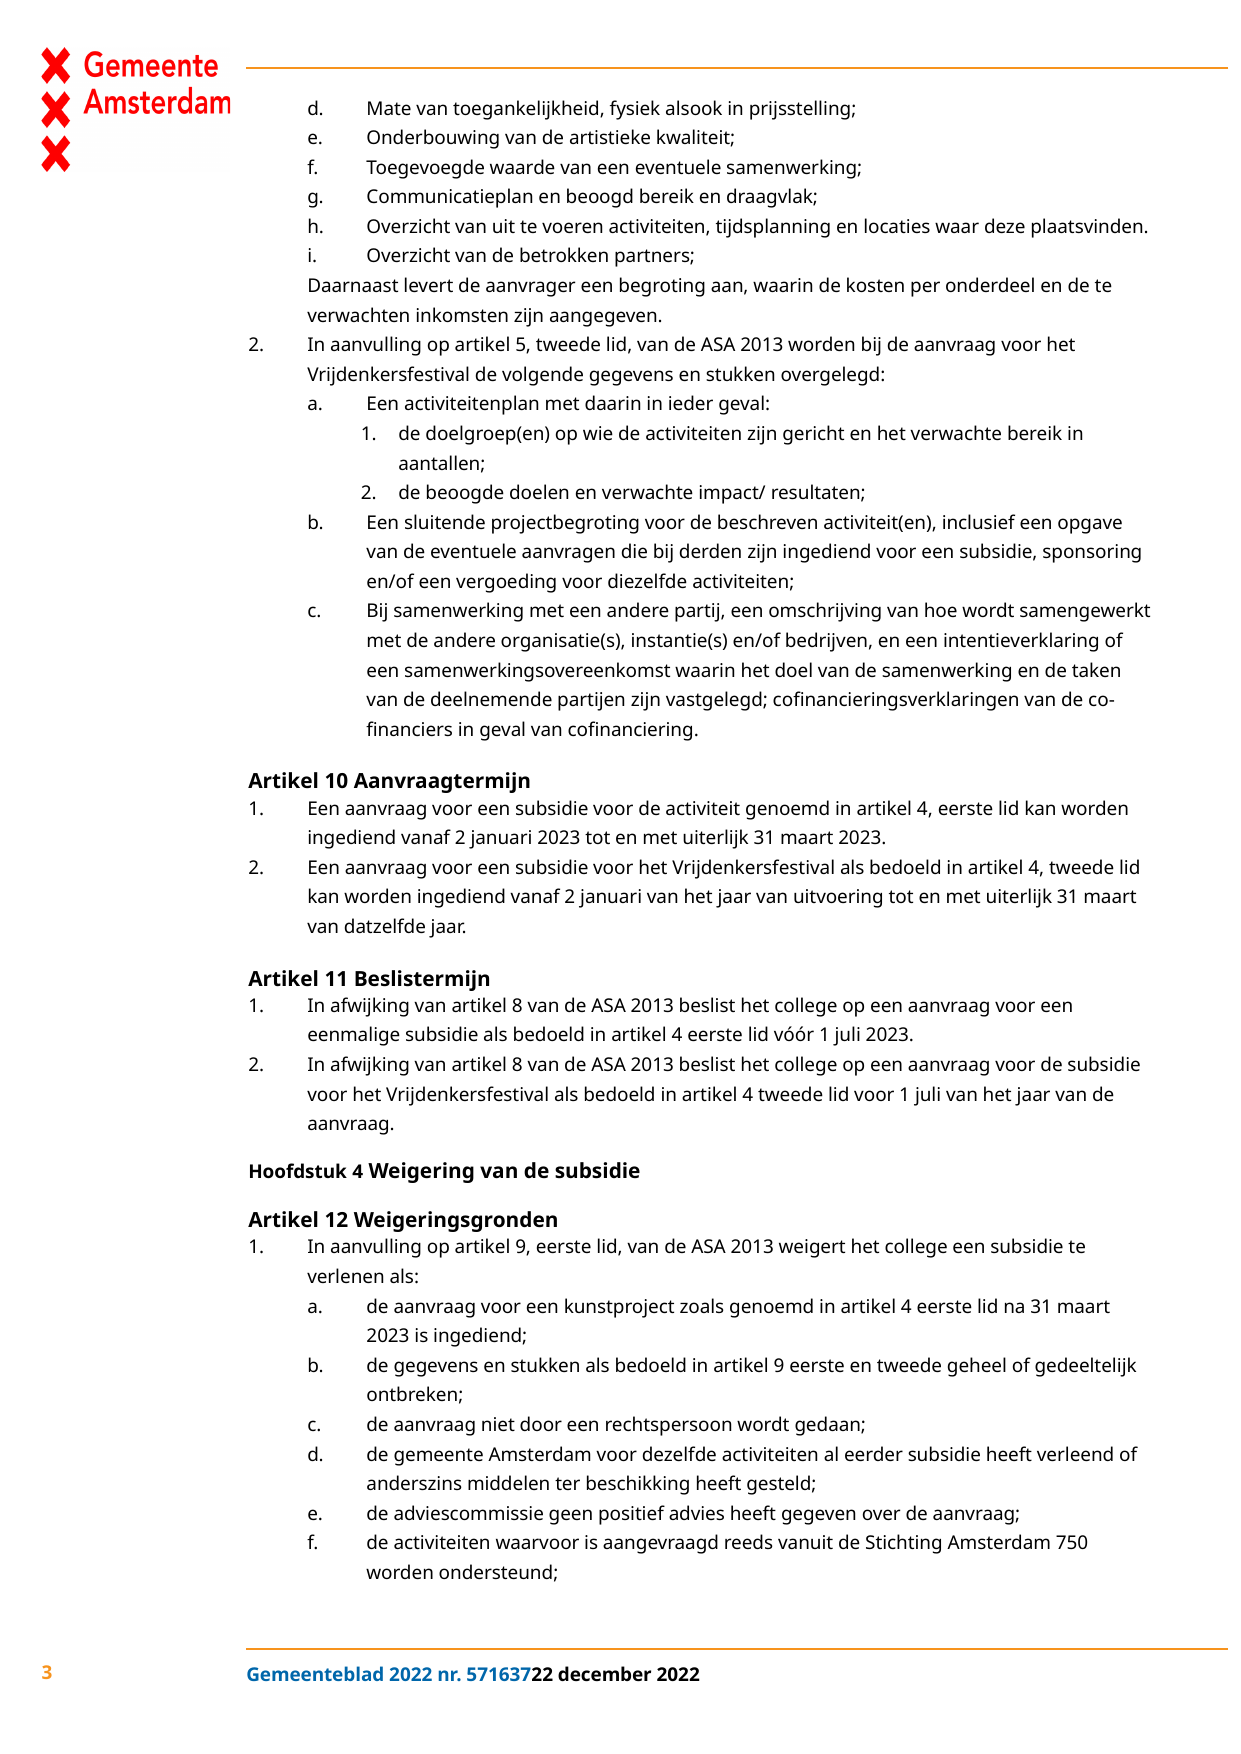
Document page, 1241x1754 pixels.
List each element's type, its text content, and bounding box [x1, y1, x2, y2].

list Onderbouwing van de artistieke kwaliteit; [307, 124, 1152, 150]
list de aanvraag niet door een rechtspersoon wordt gedaan; [307, 1411, 1152, 1437]
list Daarnaast levert de aanvrager een begroting aan, waarin de kosten per onderdeel en de te verwachten inkomsten zijn aangegeven. [248, 272, 1152, 328]
list In afwijking van artikel 8 van de ASA 2013 beslist het college op een aanvraag voor een eenmalige subsidie als bedoeld in artikel 4 eerste lid vóór 1 juli 2023. [248, 992, 1152, 1047]
list Een aanvraag voor een subsidie voor de activiteit genoemd in artikel 4, eerste lid kan worden ingediend vanaf 2 januari 2023 tot en met uiterlijk 31 maart 2023. [248, 795, 1152, 850]
list de activiteiten waarvoor is aangevraagd reeds vanuit de Stichting Amsterdam 750 worden ondersteund; [307, 1529, 1152, 1585]
list Overzicht van de betrokken partners; [307, 243, 1152, 268]
list Mate van toegankelijkheid, fysiek alsook in prijsstelling; [307, 95, 1152, 121]
text Artikel 10 Aanvraagtermijn [248, 766, 1152, 795]
list Overzicht van uit te voeren activiteiten, tijdsplanning en locaties waar deze plaatsvinden. [307, 213, 1152, 239]
text Artikel 12 Weigeringsgronden [248, 1205, 1152, 1234]
list Een sluitende projectbegroting voor de beschreven activiteit(en), inclusief een opgave van de eventuele aanvragen die bij derden zijn ingediend voor een subsidie, sponsoring en/of een vergoeding voor diezelfde activiteiten; [307, 509, 1152, 594]
list Toegevoegde waarde van een eventuele samenwerking; [307, 154, 1152, 180]
list de gemeente Amsterdam voor dezelfde activiteiten al eerder subsidie heeft verleend of anderszins middelen ter beschikking heeft gesteld; [307, 1441, 1152, 1496]
list de beoogde doelen en verwachte impact/ resultaten; [361, 479, 1152, 505]
list In aanvulling op artikel 5, tweede lid, van de ASA 2013 worden bij de aanvraag voor het Vrijdenkersfestival de volgende gegevens en stukken overgelegd: [248, 331, 1152, 387]
list de doelgroep(en) op wie de activiteiten zijn gericht en het verwachte bereik in aantallen; [361, 420, 1152, 476]
text Hoofdstuk 4 Weigering van de subsidie [248, 1156, 1152, 1184]
list de aanvraag voor een kunstproject zoals genoemd in artikel 4 eerste lid na 31 maart 2023 is ingediend; [307, 1293, 1152, 1348]
list Een activiteitenplan met daarin in ieder geval: [307, 391, 1152, 416]
list Een aanvraag voor een subsidie voor het Vrijdenkersfestival als bedoeld in artikel 4, tweede lid kan worden ingediend vanaf 2 januari van het jaar van uitvoering tot en met uiterlijk 31 maart van datzelfde jaar. [248, 854, 1152, 939]
list In aanvulling op artikel 9, eerste lid, van de ASA 2013 weigert het college een subsidie te verlenen als: [248, 1234, 1152, 1289]
list In afwijking van artikel 8 van de ASA 2013 beslist het college op een aanvraag voor de subsidie voor het Vrijdenkersfestival als bedoeld in artikel 4 tweede lid voor 1 juli van het jaar van de aanvraag. [248, 1051, 1152, 1136]
list Communicatieplan en beoogd bereik en draagvlak; [307, 183, 1152, 209]
list Bij samenwerking met een andere partij, een omschrijving van hoe wordt samengewerkt met de andere organisatie(s), instantie(s) en/of bedrijven, en een intentieverklaring of een samenwerkingsovereenkomst waarin het doel van de samenwerking en de taken van de deelnemende partijen zijn vastgelegd; cofinancieringsverklaringen van de co-financiers in geval van cofinanciering. [307, 598, 1152, 742]
list de gegevens en stukken als bedoeld in artikel 9 eerste en tweede geheel of gedeeltelijk ontbreken; [307, 1352, 1152, 1407]
list de adviescommissie geen positief advies heeft gegeven over de aanvraag; [307, 1500, 1152, 1526]
text Artikel 11 Beslistermijn [248, 964, 1152, 992]
picture [41, 47, 231, 172]
